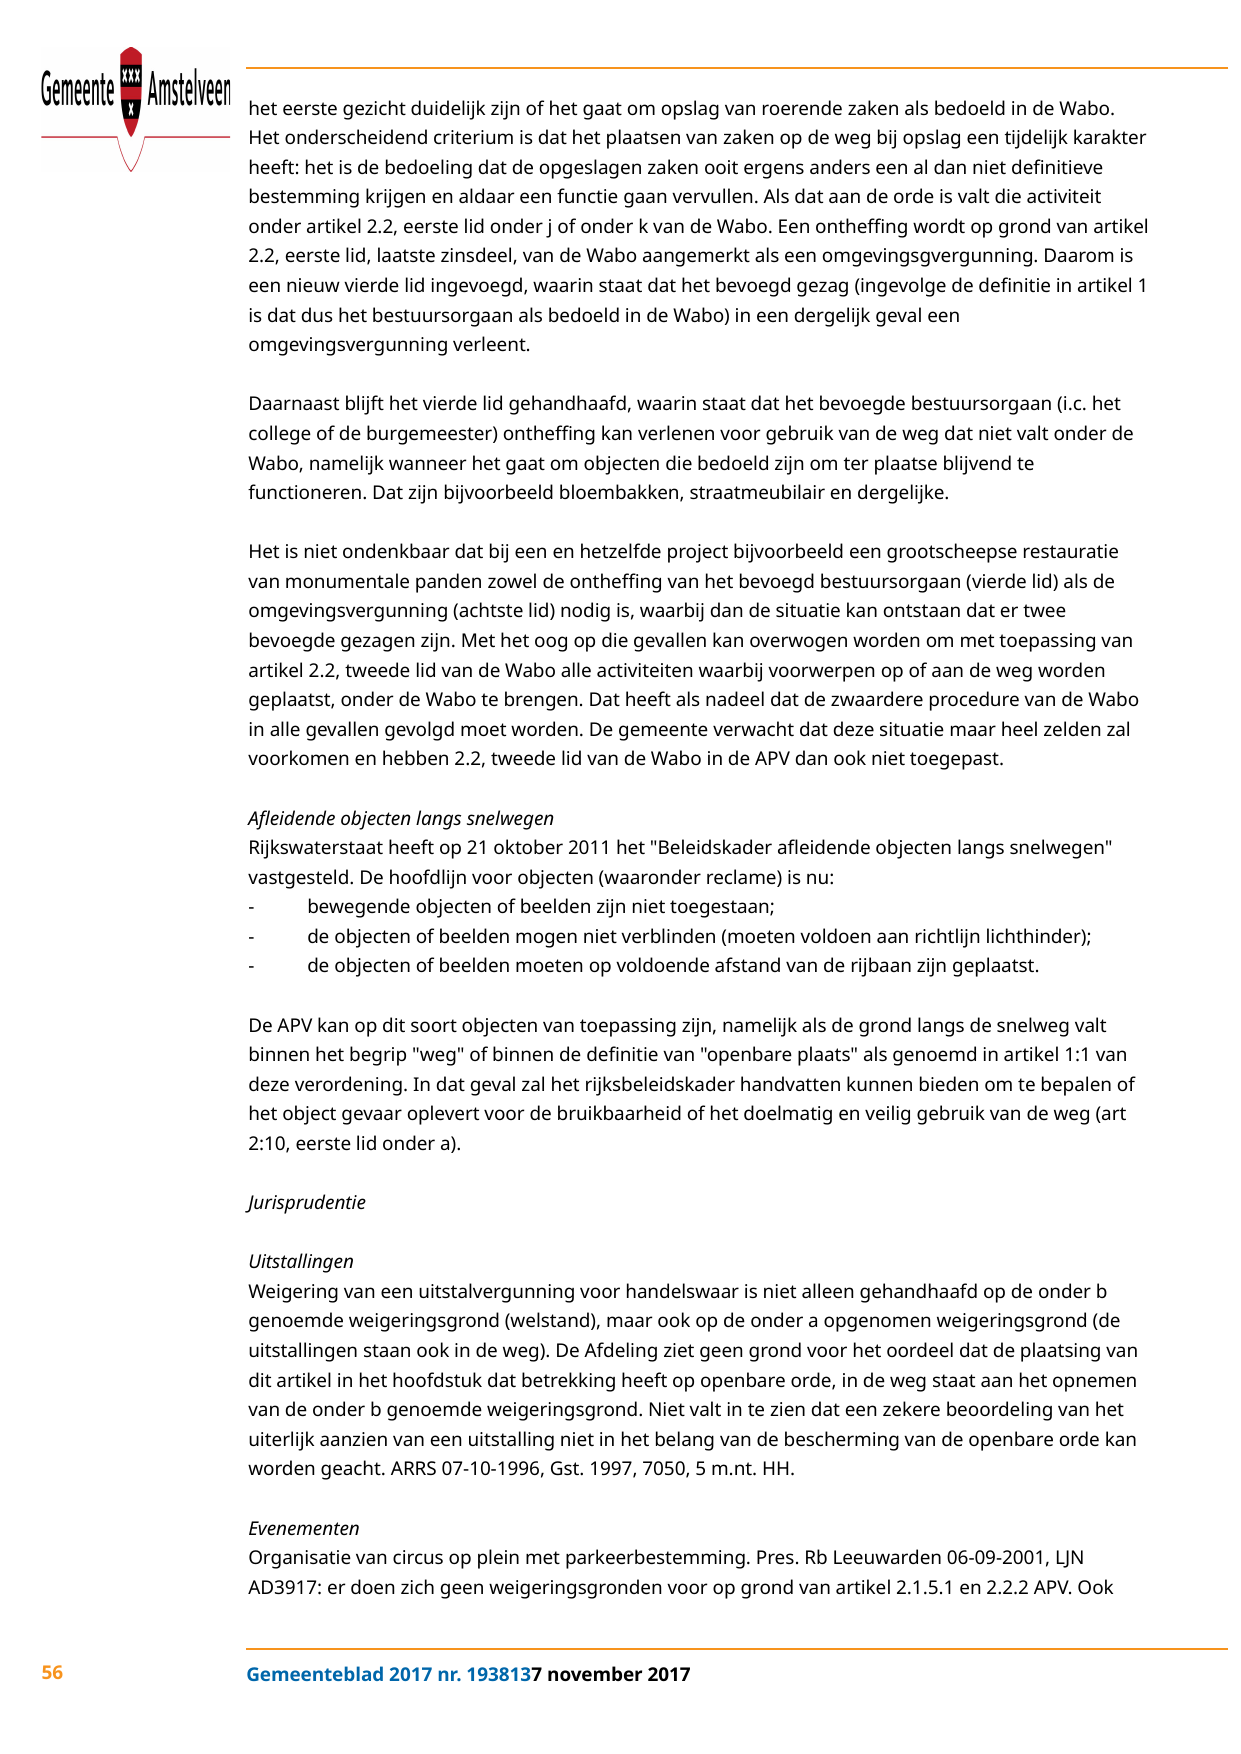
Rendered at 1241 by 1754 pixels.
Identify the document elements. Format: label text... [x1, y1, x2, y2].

text Het is niet ondenkbaar dat bij een en hetzelfde project bijvoorbeeld een grootscheepse restauratie van monumentale panden zowel de ontheffing van het bevoegd bestuursorgaan (vierde lid) als de omgevingsvergunning (achtste lid) nodig is, waarbij dan de situatie kan ontstaan dat er twee bevoegde gezagen zijn. Met het oog op die gevallen kan overwogen worden om met toepassing van artikel 2.2, tweede lid van de Wabo alle activiteiten waarbij voorwerpen op of aan de weg worden geplaatst, onder de Wabo te brengen. Dat heeft als nadeel dat de zwaardere procedure van de Wabo in alle gevallen gevolgd moet worden. De gemeente verwacht dat deze situatie maar heel zelden zal voorkomen en hebben 2.2, tweede lid van de Wabo in de APV dan ook niet toegepast. [248, 538, 1152, 771]
text Afleidende objecten langs snelwegen [248, 805, 1152, 831]
list bewegende objecten of beelden zijn niet toegestaan; [248, 893, 1152, 919]
text Organisatie van circus op plein met parkeerbestemming. Pres. Rb Leeuwarden 06-09-2001, LJN AD3917: er doen zich geen weigeringsgronden voor op grond van artikel 2.1.5.1 en 2.2.2 APV. Ook [248, 1544, 1152, 1600]
picture [41, 47, 231, 172]
text het eerste gezicht duidelijk zijn of het gaat om opslag van roerende zaken als bedoeld in de Wabo. Het onderscheidend criterium is dat het plaatsen van zaken op de weg bij opslag een tijdelijk karakter heeft: het is de bedoeling dat de opgeslagen zaken ooit ergens anders een al dan niet definitieve bestemming krijgen en aldaar een functie gaan vervullen. Als dat aan de orde is valt die activiteit onder artikel 2.2, eerste lid onder j of onder k van de Wabo. Een ontheffing wordt op grond van artikel 2.2, eerste lid, laatste zinsdeel, van de Wabo aangemerkt als een omgevingsgvergunning. Daarom is een nieuw vierde lid ingevoegd, waarin staat dat het bevoegd gezag (ingevolge de definitie in artikel 1 is dat dus het bestuursorgaan als bedoeld in de Wabo) in een dergelijk geval een omgevingsvergunning verleent. [248, 95, 1152, 357]
list de objecten of beelden moeten op voldoende afstand van de rijbaan zijn geplaatst. [248, 953, 1152, 978]
text Uitstallingen [248, 1248, 1152, 1274]
text Evenementen [248, 1515, 1152, 1541]
text Rijkswaterstaat heeft op 21 oktober 2011 het "Beleidskader afleidende objecten langs snelwegen" vastgesteld. De hoofdlijn voor objecten (waaronder reclame) is nu: [248, 834, 1152, 890]
text Weigering van een uitstalvergunning voor handelswaar is niet alleen gehandhaafd op de onder b genoemde weigeringsgrond (welstand), maar ook op de onder a opgenomen weigeringsgrond (de uitstallingen staan ook in de weg). De Afdeling ziet geen grond voor het oordeel dat de plaatsing van dit artikel in het hoofdstuk dat betrekking heeft op openbare orde, in de weg staat aan het opnemen van de onder b genoemde weigeringsgrond. Niet valt in te zien dat een zekere beoordeling van het uiterlijk aanzien van een uitstalling niet in het belang van de bescherming van de openbare orde kan worden geacht. ARRS 07-10-1996, Gst. 1997, 7050, 5 m.nt. HH. [248, 1278, 1152, 1481]
text De APV kan op dit soort objecten van toepassing zijn, namelijk als de grond langs de snelweg valt binnen het begrip "weg" of binnen de definitie van "openbare plaats" als genoemd in artikel 1:1 van deze verordening. In dat geval zal het rijksbeleidskader handvatten kunnen bieden om te bepalen of het object gevaar oplevert voor de bruikbaarheid of het doelmatig en veilig gebruik van de weg (art 2:10, eerste lid onder a). [248, 1012, 1152, 1156]
list de objecten of beelden mogen niet verblinden (moeten voldoen aan richtlijn lichthinder); [248, 923, 1152, 949]
text Jurisprudentie [248, 1189, 1152, 1215]
text Daarnaast blijft het vierde lid gehandhaafd, waarin staat dat het bevoegde bestuursorgaan (i.c. het college of de burgemeester) ontheffing kan verlenen voor gebruik van de weg dat niet valt onder de Wabo, namelijk wanneer het gaat om objecten die bedoeld zijn om ter plaatse blijvend te functioneren. Dat zijn bijvoorbeeld bloembakken, straatmeubilair en dergelijke. [248, 391, 1152, 505]
